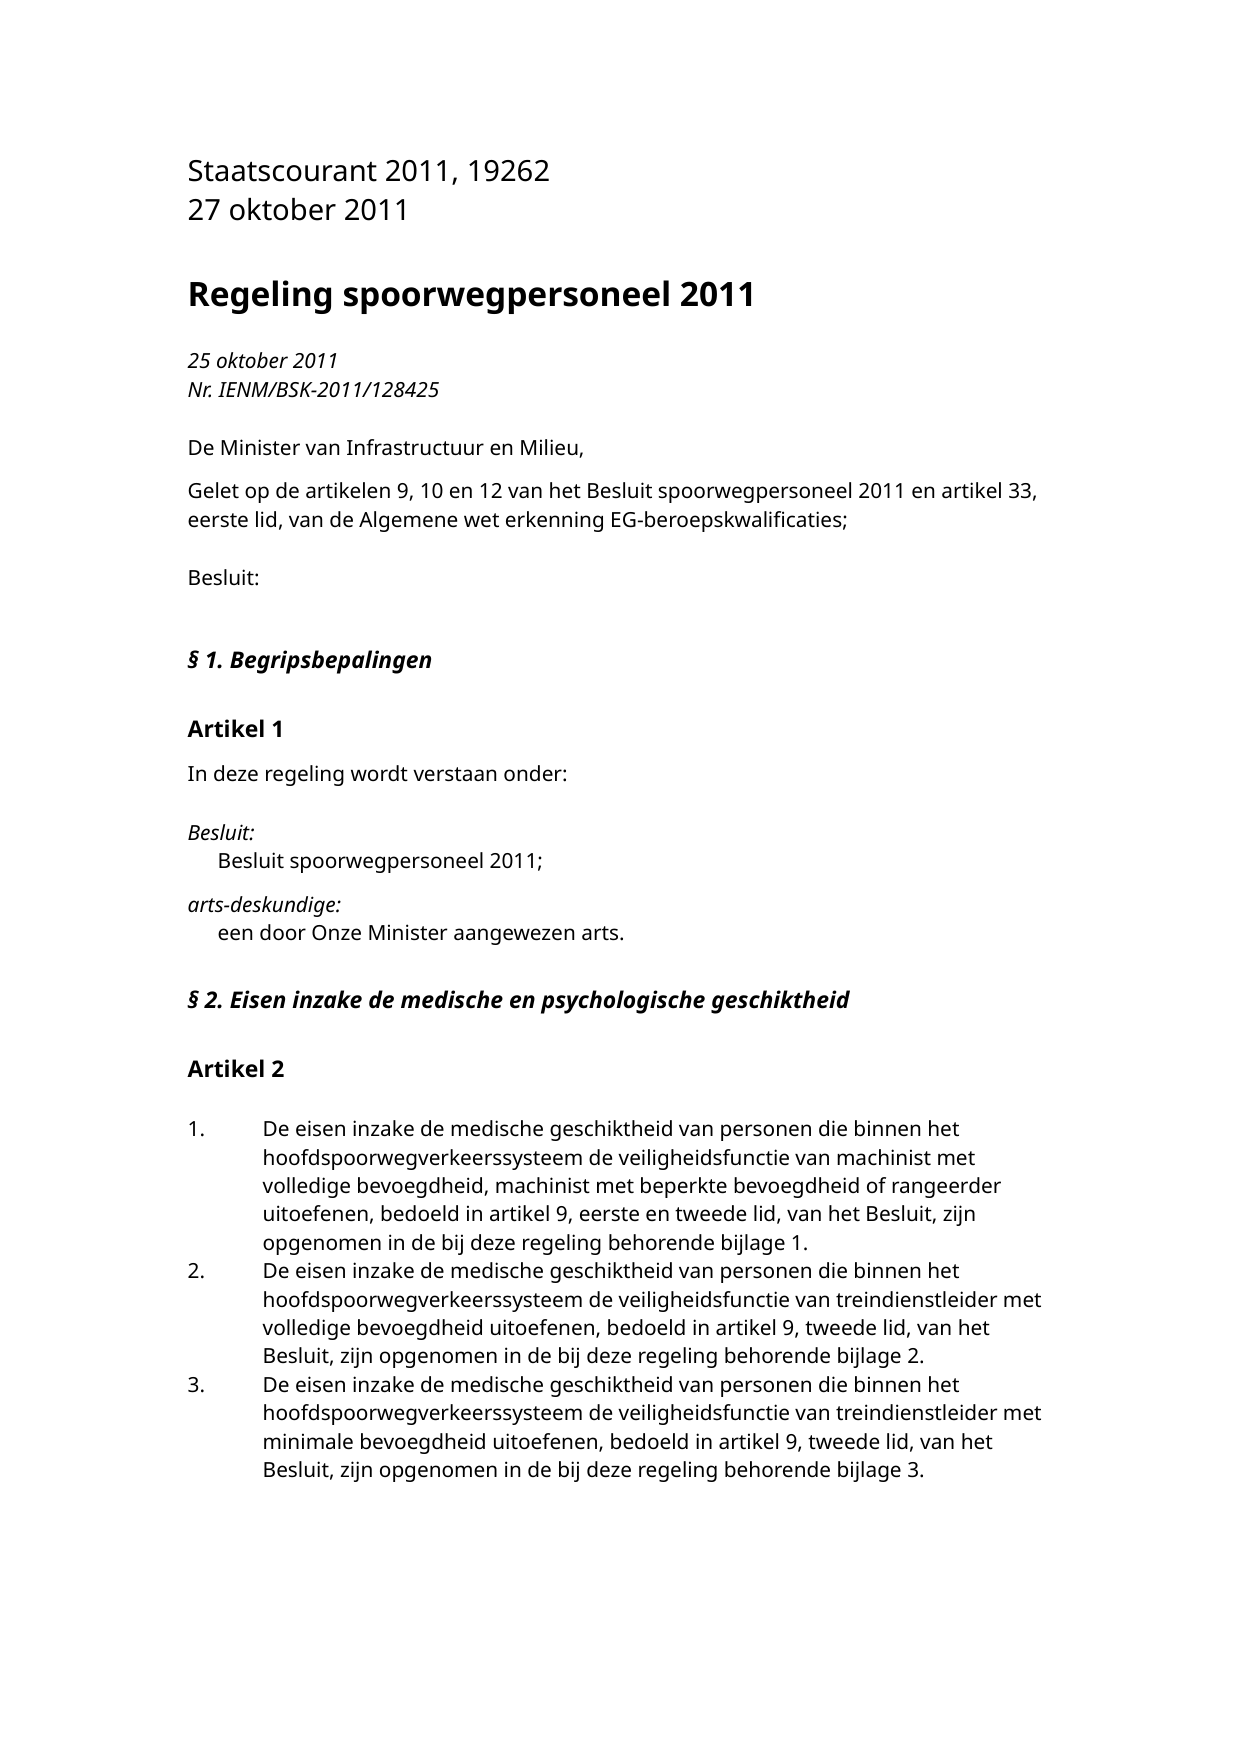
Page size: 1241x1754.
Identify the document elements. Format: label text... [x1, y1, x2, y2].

text 25 oktober 2011 [187, 346, 1053, 375]
text Besluit: [187, 563, 1053, 592]
subtitle § 1. Begripsbepalingen [187, 644, 1053, 676]
text Staatscourant 2011, 19262 [187, 150, 1053, 190]
text Besluit spoorwegpersoneel 2011; [217, 846, 1053, 875]
subtitle § 2. Eisen inzake de medische en psychologische geschiktheid [187, 984, 1053, 1015]
subtitle Artikel 2 [187, 1053, 1053, 1084]
text Gelet op de artikelen 9, 10 en 12 van het Besluit spoorwegpersoneel 2011 en artikel 33, eerste lid, van de Algemene wet erkenning EG-beroepskwalificaties; [187, 477, 1053, 533]
list De eisen inzake de medische geschiktheid van personen die binnen het hoofdspoorwegverkeerssysteem de veiligheidsfunctie van treindienstleider met minimale bevoegdheid uitoefenen, bedoeld in artikel 9, tweede lid, van het Besluit, zijn opgenomen in de bij deze regeling behorende bijlage 3. [187, 1370, 1053, 1484]
text 27 oktober 2011 [187, 190, 1053, 229]
text een door Onze Minister aangewezen arts. [217, 918, 1053, 947]
subtitle Artikel 1 [187, 713, 1053, 744]
text arts-deskundige: [187, 890, 1053, 918]
list De eisen inzake de medische geschiktheid van personen die binnen het hoofdspoorwegverkeerssysteem de veiligheidsfunctie van machinist met volledige bevoegdheid, machinist met beperkte bevoegdheid of rangeerder uitoefenen, bedoeld in artikel 9, eerste en tweede lid, van het Besluit, zijn opgenomen in de bij deze regeling behorende bijlage 1. [187, 1114, 1053, 1256]
text Besluit: [187, 818, 1053, 846]
subtitle Regeling spoorwegpersoneel 2011 [187, 271, 1053, 316]
list De eisen inzake de medische geschiktheid van personen die binnen het hoofdspoorwegverkeerssysteem de veiligheidsfunctie van treindienstleider met volledige bevoegdheid uitoefenen, bedoeld in artikel 9, tweede lid, van het Besluit, zijn opgenomen in de bij deze regeling behorende bijlage 2. [187, 1256, 1053, 1370]
text In deze regeling wordt verstaan onder: [187, 759, 1053, 788]
text De Minister van Infrastructuur en Milieu, [187, 433, 1053, 462]
text Nr. IENM/BSK-2011/128425 [187, 375, 1053, 403]
